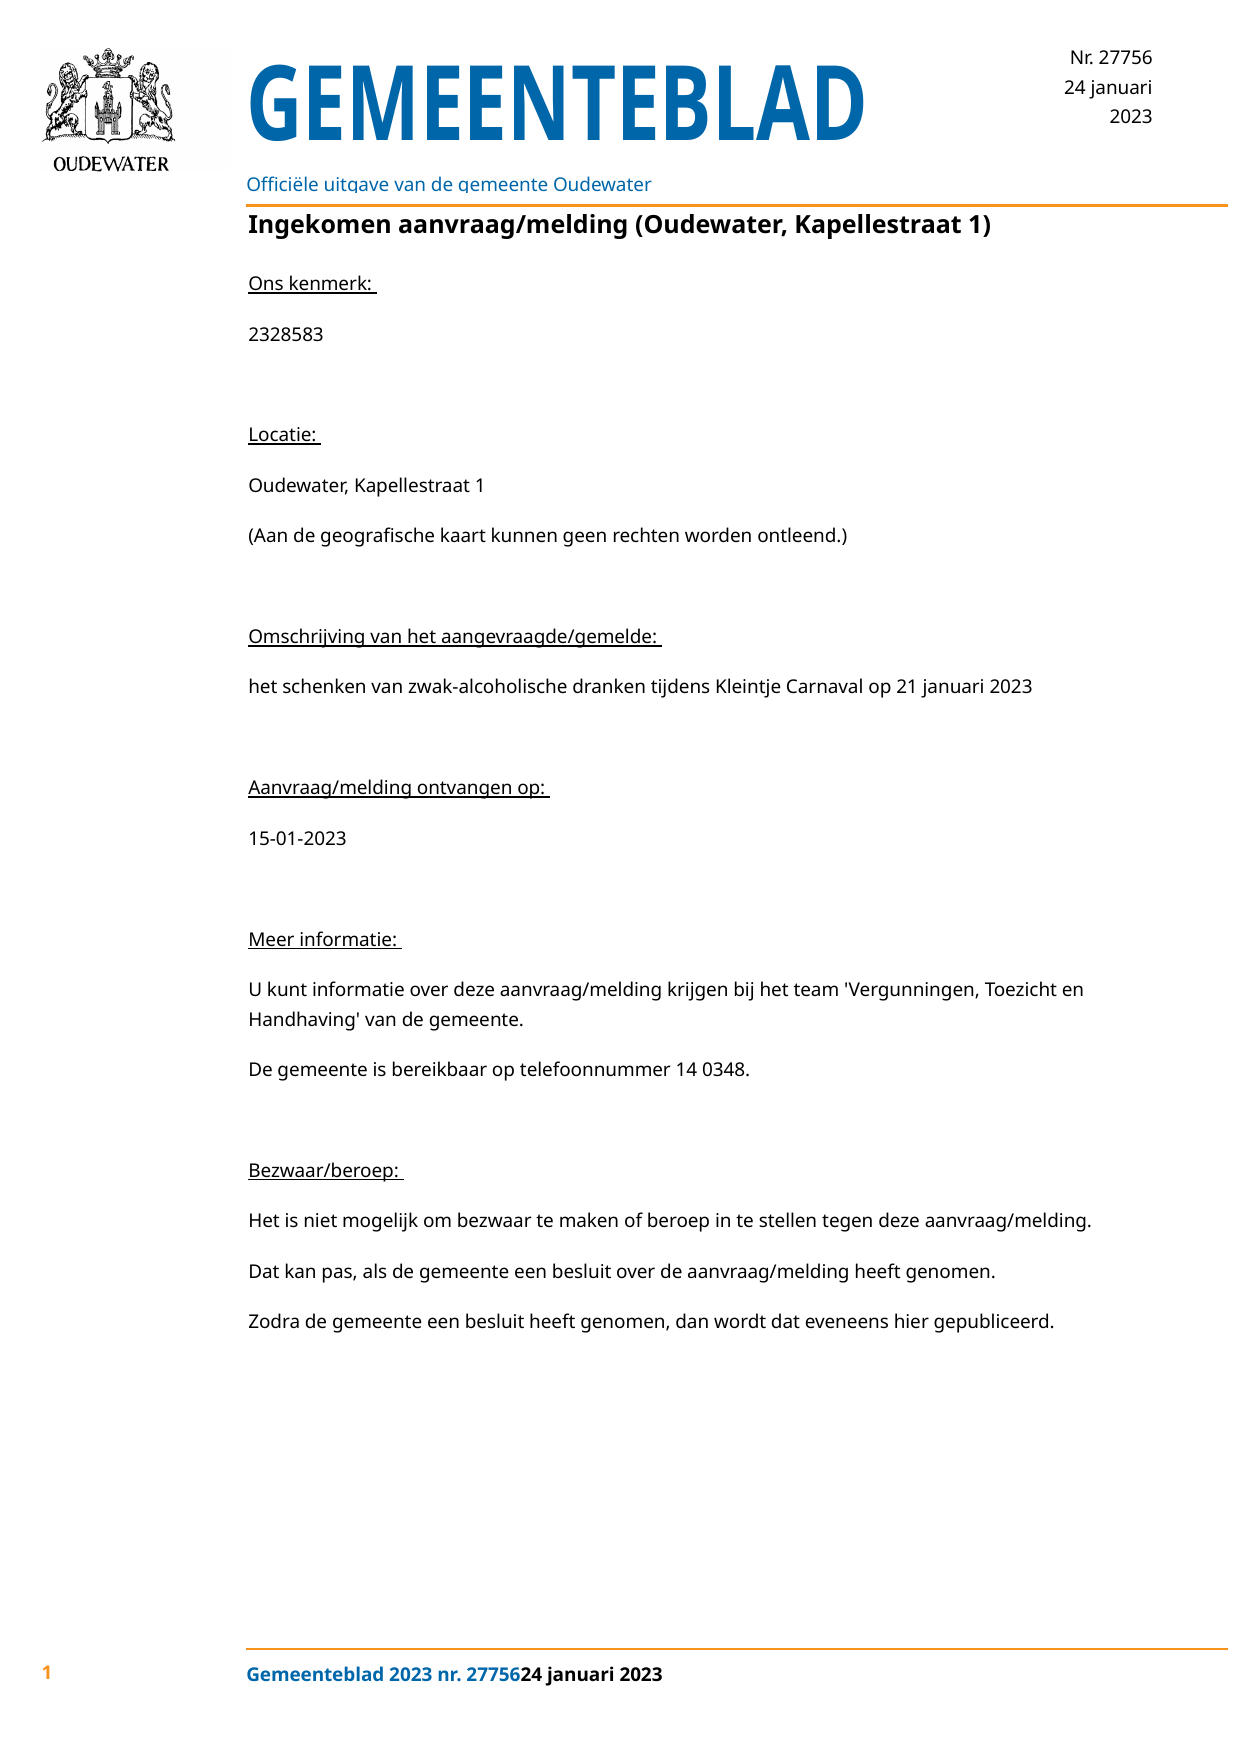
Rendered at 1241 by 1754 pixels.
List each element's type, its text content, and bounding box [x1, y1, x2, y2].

text Dat kan pas, als de gemeente een besluit over de aanvraag/melding heeft genomen. [248, 1258, 1152, 1283]
text 15-01-2023 [248, 825, 1152, 851]
text Ons kenmerk: [248, 270, 1152, 296]
text Locatie: [248, 422, 1152, 447]
text 2328583 [248, 321, 1152, 346]
text U kunt informatie over deze aanvraag/melding krijgen bij het team 'Vergunningen, Toezicht en Handhaving' van de gemeente. [248, 976, 1152, 1031]
text Aanvraag/melding ontvangen op: [248, 774, 1152, 800]
text Ingekomen aanvraag/melding (Oudewater, Kapellestraat 1) [248, 207, 1152, 241]
text Oudewater, Kapellestraat 1 [248, 472, 1152, 498]
text Het is niet mogelijk om bezwaar te maken of beroep in te stellen tegen deze aanvraag/melding. [248, 1207, 1152, 1233]
text Meer informatie: [248, 926, 1152, 951]
text (Aan de geografische kaart kunnen geen rechten worden ontleend.) [248, 522, 1152, 548]
text De gemeente is bereikbaar op telefoonnummer 14 0348. [248, 1056, 1152, 1082]
picture [41, 47, 231, 172]
text het schenken van zwak-alcoholische dranken tijdens Kleintje Carnaval op 21 januari 2023 [248, 674, 1152, 699]
text Bezwaar/beroep: [248, 1157, 1152, 1183]
text Omschrijving van het aangevraagde/gemelde: [248, 623, 1152, 649]
text Zodra de gemeente een besluit heeft genomen, dan wordt dat eveneens hier gepubliceerd. [248, 1308, 1152, 1334]
